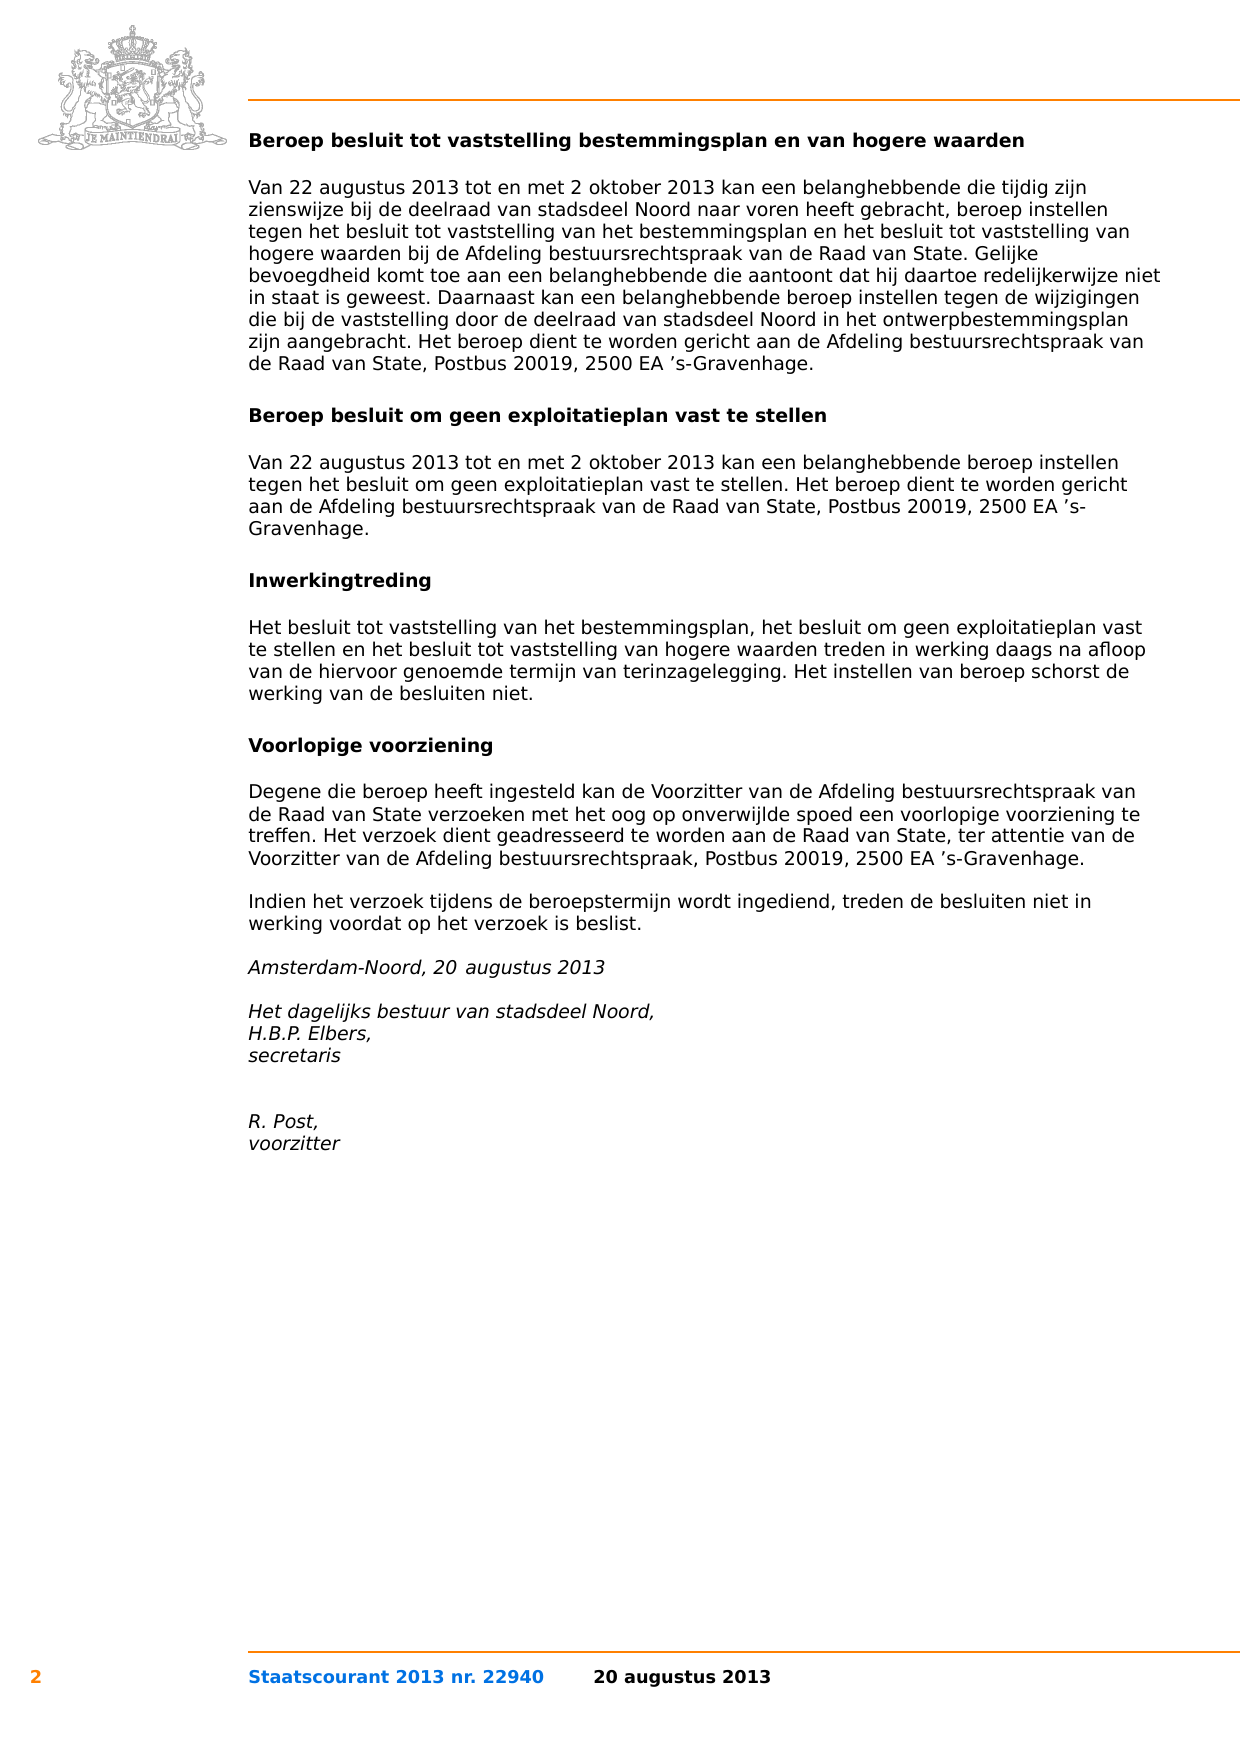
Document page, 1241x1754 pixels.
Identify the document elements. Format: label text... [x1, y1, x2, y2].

text Van 22 augustus 2013 tot en met 2 oktober 2013 kan een belanghebbende die tijdig zijn zienswijze bij de deelraad van stadsdeel Noord naar voren heeft gebracht, beroep instellen tegen het besluit tot vaststelling van het bestemmingsplan en het besluit tot vaststelling van hogere waarden bij de Afdeling bestuursrechtspraak van de Raad van State. Gelijke bevoegdheid komt toe aan een belanghebbende die aantoont dat hij daartoe redelijkerwijze niet in staat is geweest. Daarnaast kan een belanghebbende beroep instellen tegen de wijzigingen die bij de vaststelling door de deelraad van stadsdeel Noord in het ontwerpbestemmingsplan zijn aangebracht. Het beroep dient te worden gericht aan de Afdeling bestuursrechtspraak van de Raad van State, Postbus 20019, 2500 EA ’s-Gravenhage. [248, 177, 1163, 375]
subtitle Voorlopige voorziening [248, 734, 1163, 756]
text Het dagelijks bestuur van stadsdeel Noord, H.B.P. Elbers, secretaris [248, 1001, 1163, 1067]
picture [38, 25, 227, 150]
text Van 22 augustus 2013 tot en met 2 oktober 2013 kan een belanghebbende beroep instellen tegen het besluit om geen exploitatieplan vast te stellen. Het beroep dient te worden gericht aan de Afdeling bestuursrechtspraak van de Raad van State, Postbus 20019, 2500 EA ’s-Gravenhage. [248, 452, 1163, 539]
text Het besluit tot vaststelling van het bestemmingsplan, het besluit om geen exploitatieplan vast te stellen en het besluit tot vaststelling van hogere waarden treden in werking daags na afloop van de hiervoor genoemde termijn van terinzagelegging. Het instellen van beroep schorst de werking van de besluiten niet. [248, 617, 1163, 704]
text Degene die beroep heeft ingesteld kan de Voorzitter van de Afdeling bestuursrechtspraak van de Raad van State verzoeken met het oog op onverwijlde spoed een voorlopige voorziening te treffen. Het verzoek dient geadresseerd te worden aan de Raad van State, ter attentie van de Voorzitter van de Afdeling bestuursrechtspraak, Postbus 20019, 2500 EA ’s-Gravenhage. [248, 781, 1163, 869]
subtitle Beroep besluit tot vaststelling bestemmingsplan en van hogere waarden [248, 130, 1163, 152]
text R. Post, voorzitter [248, 1089, 1163, 1155]
subtitle Beroep besluit om geen exploitatieplan vast te stellen [248, 405, 1163, 427]
subtitle Inwerkingtreding [248, 569, 1163, 592]
text Indien het verzoek tijdens de beroepstermijn wordt ingediend, treden de besluiten niet in werking voordat op het verzoek is beslist. [248, 891, 1163, 935]
text Amsterdam-Noord, 20 augustus 2013 [248, 957, 1163, 979]
